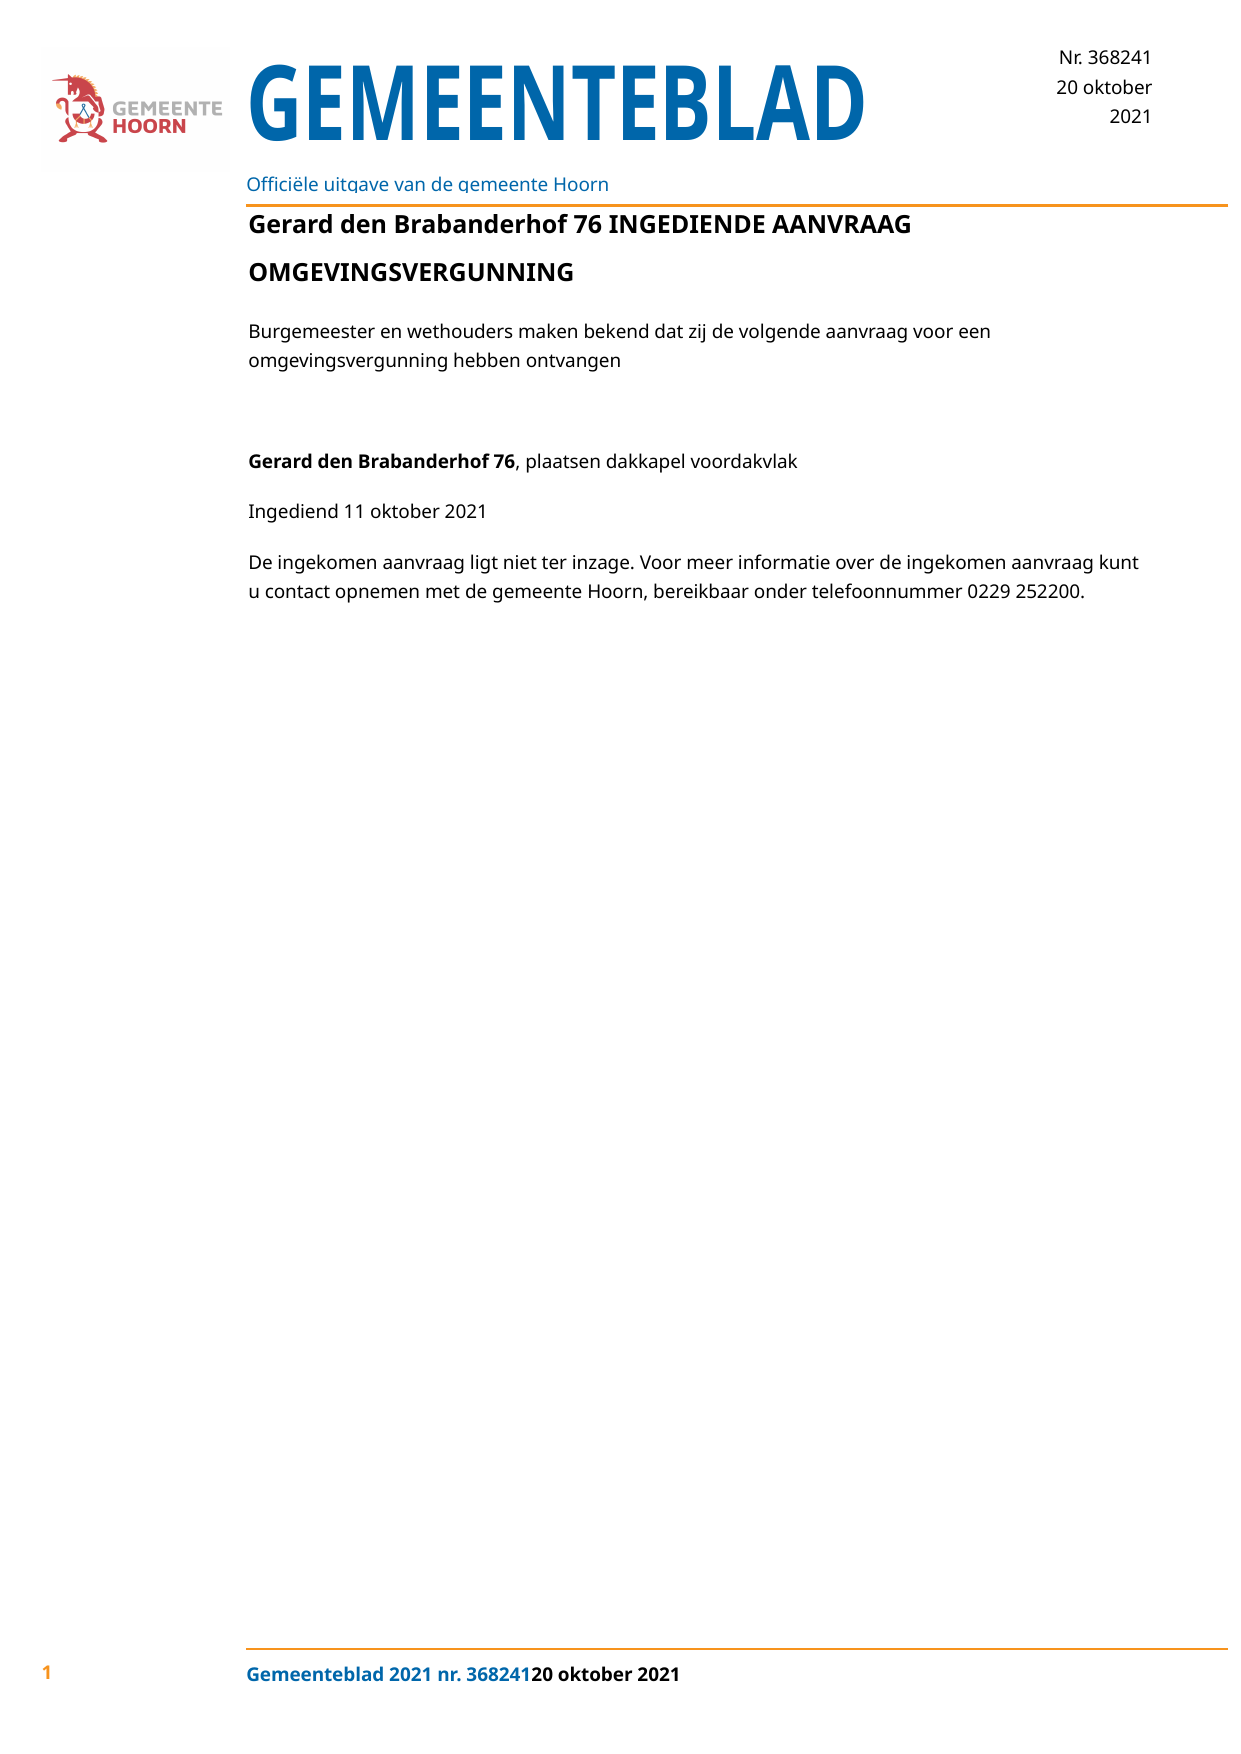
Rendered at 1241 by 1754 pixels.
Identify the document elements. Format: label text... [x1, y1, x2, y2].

text Ingediend 11 oktober 2021 [248, 499, 1152, 524]
text Gerard den Brabanderhof 76, plaatsen dakkapel voordakvlak [248, 448, 1152, 474]
text De ingekomen aanvraag ligt niet ter inzage. Voor meer informatie over de ingekomen aanvraag kunt u contact opnemen met de gemeente Hoorn, bereikbaar onder telefoonnummer 0229 252200. [248, 549, 1152, 604]
text Burgemeester en wethouders maken bekend dat zij de volgende aanvraag voor een omgevingsvergunning hebben ontvangen [248, 318, 1152, 373]
picture [41, 47, 231, 172]
text Gerard den Brabanderhof 76 INGEDIENDE AANVRAAG OMGEVINGSVERGUNNING [248, 207, 1152, 288]
